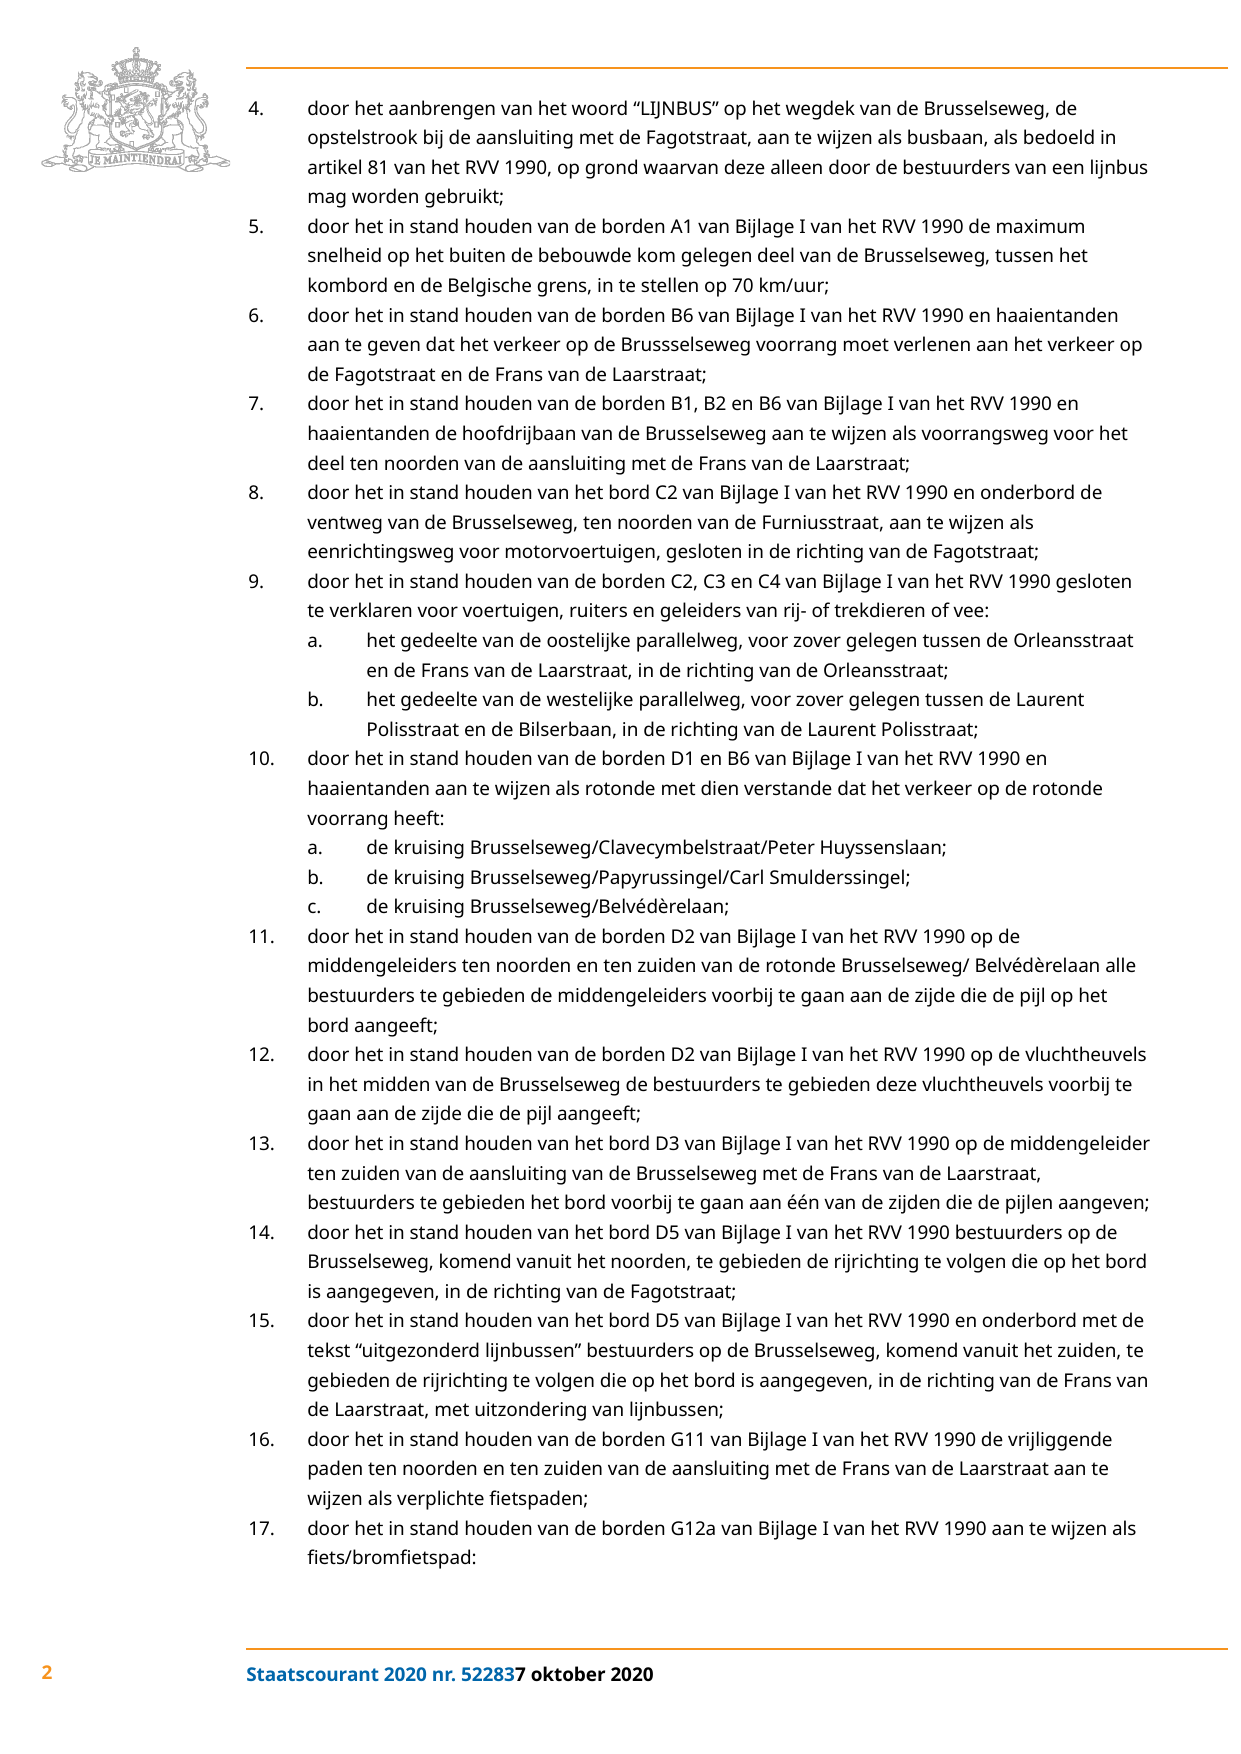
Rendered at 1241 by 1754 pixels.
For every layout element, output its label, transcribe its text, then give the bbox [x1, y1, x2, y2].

list door het in stand houden van het bord D3 van Bijlage I van het RVV 1990 op de middengeleider ten zuiden van de aansluiting van de Brusselseweg met de Frans van de Laarstraat, bestuurders te gebieden het bord voorbij te gaan aan één van de zijden die de pijlen aangeven; [248, 1130, 1152, 1215]
list door het in stand houden van de borden B6 van Bijlage I van het RVV 1990 en haaientanden aan te geven dat het verkeer op de Brussselseweg voorrang moet verlenen aan het verkeer op de Fagotstraat en de Frans van de Laarstraat; [248, 302, 1152, 387]
list door het in stand houden van de borden D1 en B6 van Bijlage I van het RVV 1990 en haaientanden aan te wijzen als rotonde met dien verstande dat het verkeer op de rotonde voorrang heeft: [248, 746, 1152, 831]
list door het in stand houden van het bord D5 van Bijlage I van het RVV 1990 en onderbord met de tekst “uitgezonderd lijnbussen” bestuurders op de Brusselseweg, komend vanuit het zuiden, te gebieden de rijrichting te volgen die op het bord is aangegeven, in de richting van de Frans van de Laarstraat, met uitzondering van lijnbussen; [248, 1308, 1152, 1422]
picture [41, 47, 231, 172]
list door het in stand houden van de borden G12a van Bijlage I van het RVV 1990 aan te wijzen als fiets/bromfietspad: [248, 1515, 1152, 1570]
list het gedeelte van de westelijke parallelweg, voor zover gelegen tussen de Laurent Polisstraat en de Bilserbaan, in de richting van de Laurent Polisstraat; [307, 686, 1152, 742]
list de kruising Brusselseweg/Papyrussingel/Carl Smulderssingel; [307, 864, 1152, 890]
list door het in stand houden van het bord D5 van Bijlage I van het RVV 1990 bestuurders op de Brusselseweg, komend vanuit het noorden, te gebieden de rijrichting te volgen die op het bord is aangegeven, in de richting van de Fagotstraat; [248, 1219, 1152, 1304]
list de kruising Brusselseweg/Belvédèrelaan; [307, 893, 1152, 919]
list door het in stand houden van de borden G11 van Bijlage I van het RVV 1990 de vrijliggende paden ten noorden en ten zuiden van de aansluiting met de Frans van de Laarstraat aan te wijzen als verplichte fietspaden; [248, 1426, 1152, 1511]
list door het in stand houden van de borden B1, B2 en B6 van Bijlage I van het RVV 1990 en haaientanden de hoofdrijbaan van de Brusselseweg aan te wijzen als voorrangsweg voor het deel ten noorden van de aansluiting met de Frans van de Laarstraat; [248, 391, 1152, 476]
list door het aanbrengen van het woord “LIJNBUS” op het wegdek van de Brusselseweg, de opstelstrook bij de aansluiting met de Fagotstraat, aan te wijzen als busbaan, als bedoeld in artikel 81 van het RVV 1990, op grond waarvan deze alleen door de bestuurders van een lijnbus mag worden gebruikt; [248, 95, 1152, 209]
list door het in stand houden van de borden A1 van Bijlage I van het RVV 1990 de maximum snelheid op het buiten de bebouwde kom gelegen deel van de Brusselseweg, tussen het kombord en de Belgische grens, in te stellen op 70 km/uur; [248, 213, 1152, 298]
list door het in stand houden van de borden D2 van Bijlage I van het RVV 1990 op de vluchtheuvels in het midden van de Brusselseweg de bestuurders te gebieden deze vluchtheuvels voorbij te gaan aan de zijde die de pijl aangeeft; [248, 1041, 1152, 1126]
list de kruising Brusselseweg/Clavecymbelstraat/Peter Huyssenslaan; [307, 834, 1152, 860]
list door het in stand houden van de borden D2 van Bijlage I van het RVV 1990 op de middengeleiders ten noorden en ten zuiden van de rotonde Brusselseweg/ Belvédèrelaan alle bestuurders te gebieden de middengeleiders voorbij te gaan aan de zijde die de pijl op het bord aangeeft; [248, 923, 1152, 1038]
list het gedeelte van de oostelijke parallelweg, voor zover gelegen tussen de Orleansstraat en de Frans van de Laarstraat, in de richting van de Orleansstraat; [307, 627, 1152, 683]
list door het in stand houden van de borden C2, C3 en C4 van Bijlage I van het RVV 1990 gesloten te verklaren voor voertuigen, ruiters en geleiders van rij- of trekdieren of vee: [248, 568, 1152, 623]
list door het in stand houden van het bord C2 van Bijlage I van het RVV 1990 en onderbord de ventweg van de Brusselseweg, ten noorden van de Furniusstraat, aan te wijzen als eenrichtingsweg voor motorvoertuigen, gesloten in de richting van de Fagotstraat; [248, 479, 1152, 564]
